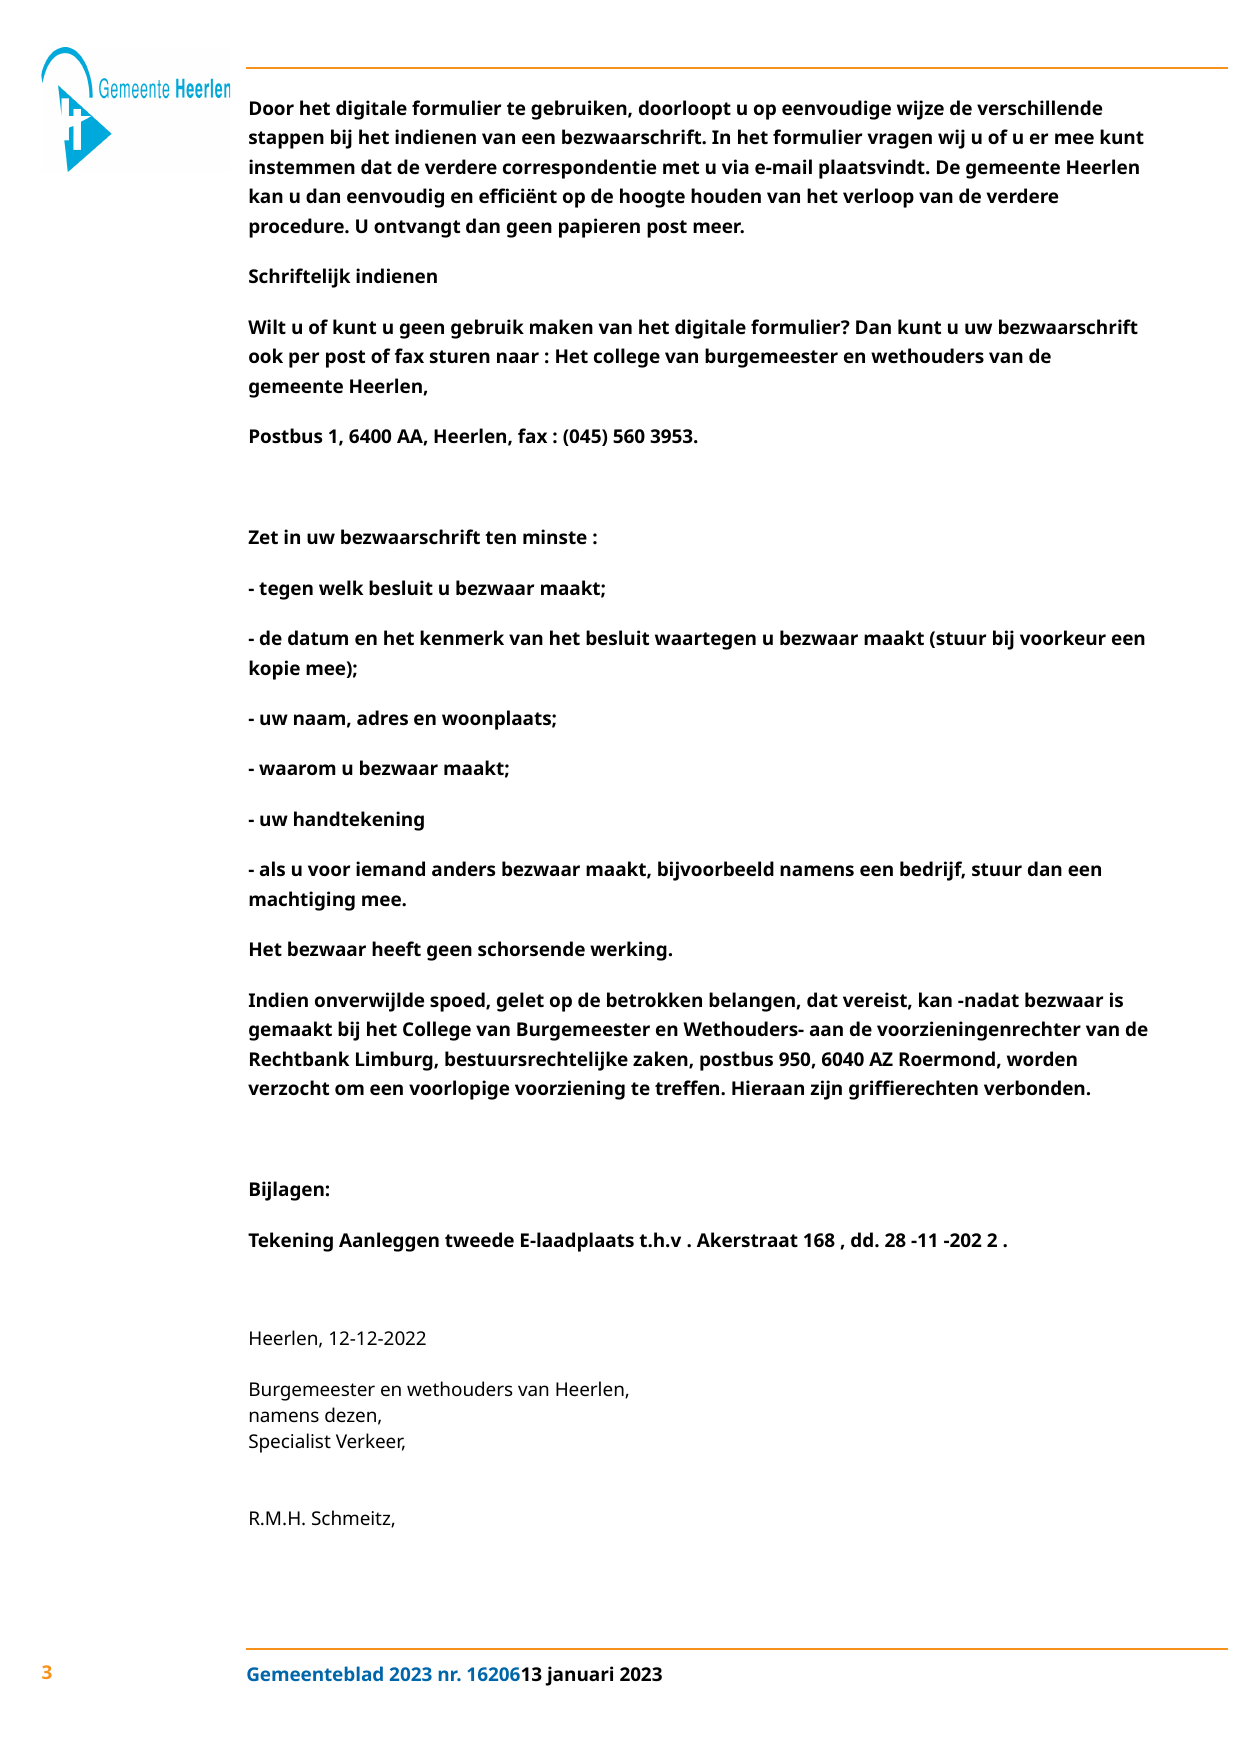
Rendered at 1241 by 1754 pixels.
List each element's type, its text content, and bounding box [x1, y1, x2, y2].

text - als u voor iemand anders bezwaar maakt, bijvoorbeeld namens een bedrijf, stuur dan een machtiging mee. [248, 856, 1152, 912]
text Het bezwaar heeft geen schorsende werking. [248, 936, 1152, 962]
text Postbus 1, 6400 AA, Heerlen, fax : (045) 560 3953. [248, 423, 1152, 449]
text Zet in uw bezwaarschrift ten minste : [248, 524, 1152, 550]
text - uw naam, adres en woonplaats; [248, 705, 1152, 731]
picture [41, 47, 231, 172]
text Door het digitale formulier te gebruiken, doorloopt u op eenvoudige wijze de verschillende stappen bij het indienen van een bezwaarschrift. In het formulier vragen wij u of u er mee kunt instemmen dat de verdere correspondentie met u via e-mail plaatsvindt. De gemeente Heerlen kan u dan eenvoudig en efficiënt op de hoogte houden van het verloop van de verdere procedure. U ontvangt dan geen papieren post meer. [248, 95, 1152, 239]
text namens dezen, [248, 1402, 1152, 1428]
text Heerlen, 12-12-2022 [248, 1325, 1152, 1351]
text Schriftelijk indienen [248, 263, 1152, 289]
text Wilt u of kunt u geen gebruik maken van het digitale formulier? Dan kunt u uw bezwaarschrift ook per post of fax sturen naar : Het college van burgemeester en wethouders van de gemeente Heerlen, [248, 314, 1152, 399]
text Indien onverwijlde spoed, gelet op de betrokken belangen, dat vereist, kan -nadat bezwaar is gemaakt bij het College van Burgemeester en Wethouders- aan de voorzieningenrechter van de Rechtbank Limburg, bestuursrechtelijke zaken, postbus 950, 6040 AZ Roermond, worden verzocht om een voorlopige voorziening te treffen. Hieraan zijn griffierechten verbonden. [248, 987, 1152, 1101]
text - tegen welk besluit u bezwaar maakt; [248, 575, 1152, 601]
text Specialist Verkeer, [248, 1428, 1152, 1454]
text R.M.H. Schmeitz, [248, 1505, 1152, 1531]
text - waarom u bezwaar maakt; [248, 756, 1152, 781]
text Bijlagen: [248, 1176, 1152, 1202]
text Tekening Aanleggen tweede E-laadplaats t.h.v . Akerstraat 168 , dd. 28 -11 -202 2 . [248, 1227, 1152, 1253]
picture [41, 47, 59, 70]
text - de datum en het kenmerk van het besluit waartegen u bezwaar maakt (stuur bij voorkeur een kopie mee); [248, 625, 1152, 681]
text - uw handtekening [248, 806, 1152, 832]
text Burgemeester en wethouders van Heerlen, [248, 1377, 1152, 1402]
